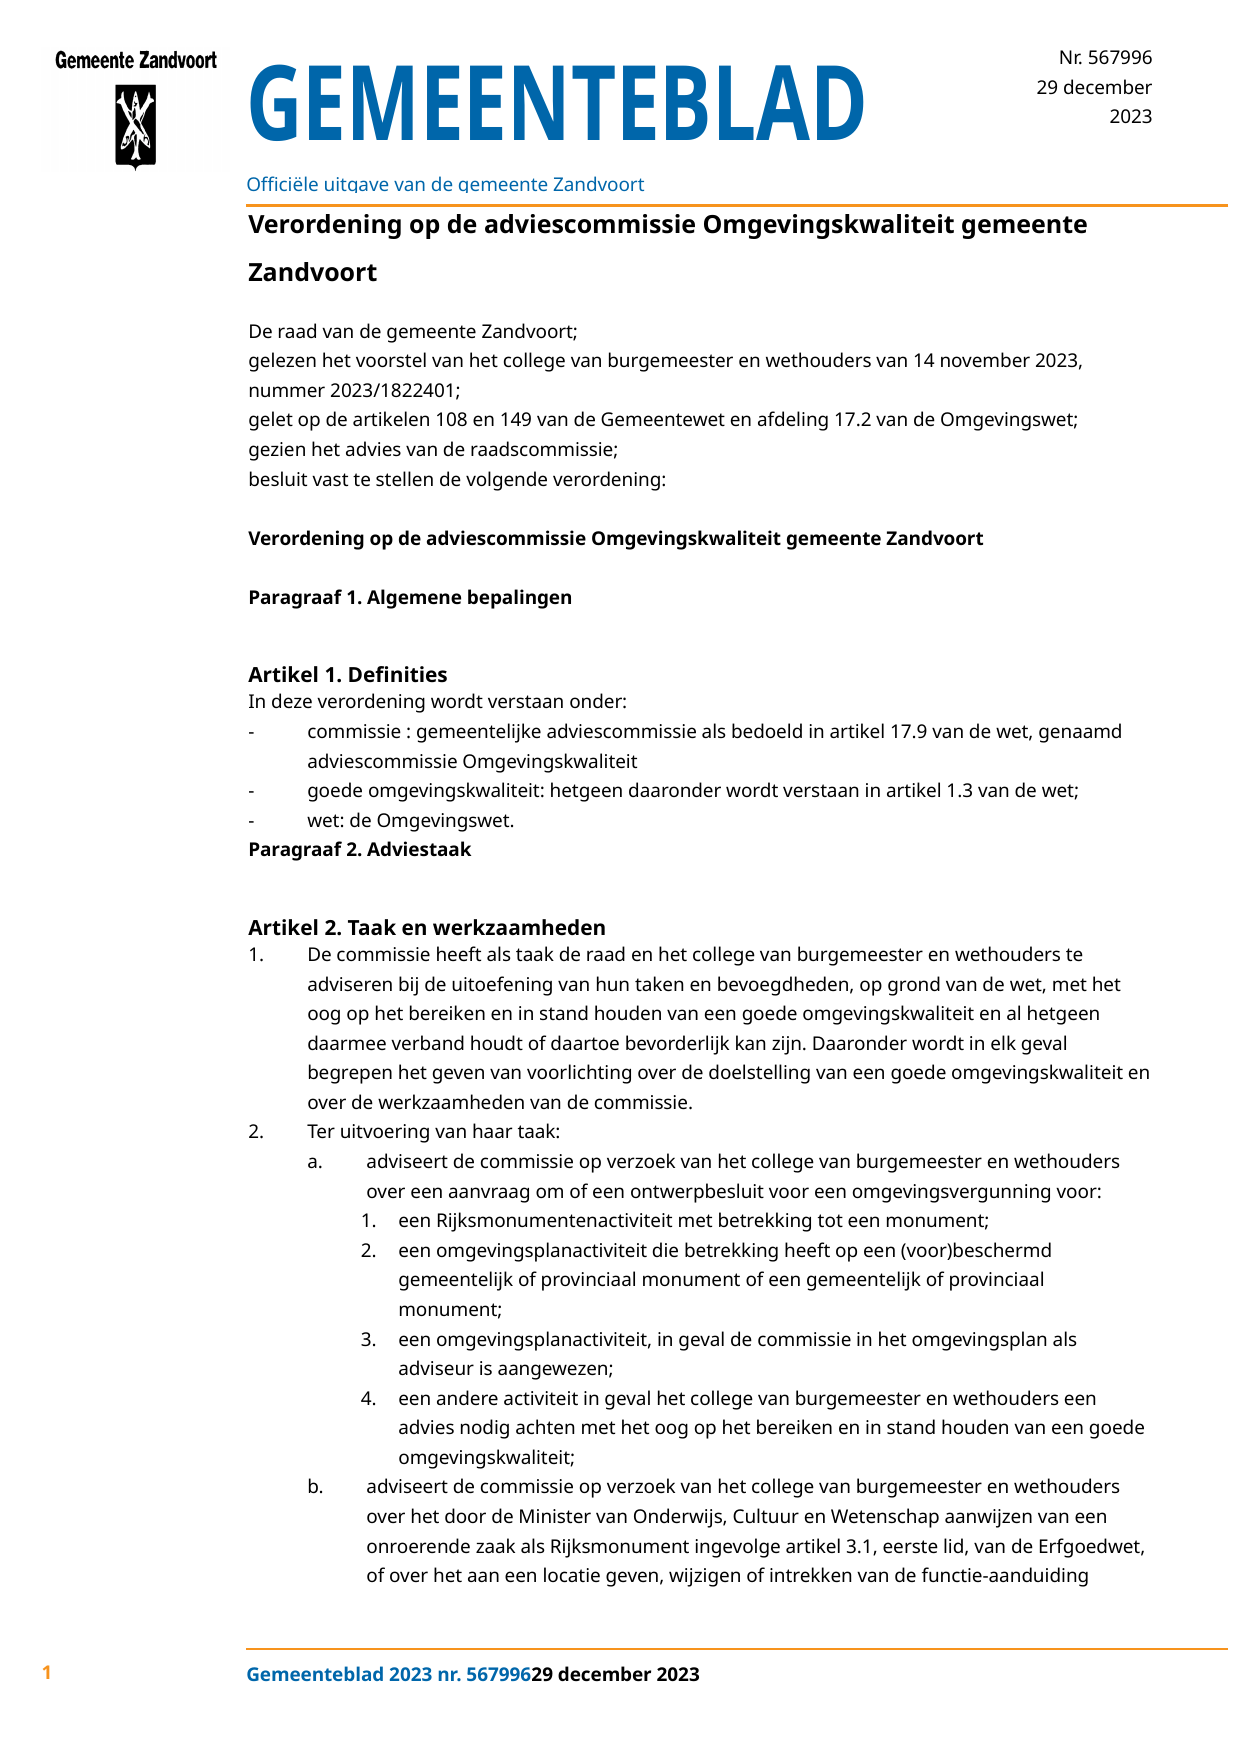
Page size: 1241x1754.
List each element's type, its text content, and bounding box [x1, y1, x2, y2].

text Verordening op de adviescommissie Omgevingskwaliteit gemeente Zandvoort [248, 207, 1152, 288]
text Paragraaf 2. Adviestaak [248, 837, 1152, 862]
list adviseert de commissie op verzoek van het college van burgemeester en wethouders over een aanvraag om of een ontwerpbesluit voor een omgevingsvergunning voor: [307, 1148, 1152, 1204]
text In deze verordening wordt verstaan onder: [248, 689, 1152, 714]
list wet: de Omgevingswet. [248, 807, 1152, 833]
list een andere activiteit in geval het college van burgemeester en wethouders een advies nodig achten met het oog op het bereiken en in stand houden van een goede omgevingskwaliteit; [361, 1385, 1152, 1470]
text De raad van de gemeente Zandvoort; [248, 318, 1152, 344]
text gezien het advies van de raadscommissie; [248, 436, 1152, 462]
text besluit vast te stellen de volgende verordening: [248, 466, 1152, 492]
text gelezen het voorstel van het college van burgemeester en wethouders van 14 november 2023, nummer 2023/1822401; [248, 347, 1152, 403]
list een omgevingsplanactiviteit die betrekking heeft op een (voor)beschermd gemeentelijk of provinciaal monument of een gemeentelijk of provinciaal monument; [361, 1237, 1152, 1322]
list een omgevingsplanactiviteit, in geval de commissie in het omgevingsplan als adviseur is aangewezen; [361, 1326, 1152, 1381]
list commissie : gemeentelijke adviescommissie als bedoeld in artikel 17.9 van de wet, genaamd adviescommissie Omgevingskwaliteit [248, 718, 1152, 774]
list De commissie heeft als taak de raad en het college van burgemeester en wethouders te adviseren bij de uitoefening van hun taken en bevoegdheden, op grond van de wet, met het oog op het bereiken en in stand houden van een goede omgevingskwaliteit en al hetgeen daarmee verband houdt of daartoe bevorderlijk kan zijn. Daaronder wordt in elk geval begrepen het geven van voorlichting over de doelstelling van een goede omgevingskwaliteit en over de werkzaamheden van de commissie. [248, 941, 1152, 1115]
list goede omgevingskwaliteit: hetgeen daaronder wordt verstaan in artikel 1.3 van de wet; [248, 777, 1152, 803]
picture [41, 47, 231, 172]
text gelet op de artikelen 108 en 149 van de Gemeentewet en afdeling 17.2 van de Omgevingswet; [248, 407, 1152, 432]
text Artikel 2. Taak en werkzaamheden [248, 913, 1152, 941]
list adviseert de commissie op verzoek van het college van burgemeester en wethouders over het door de Minister van Onderwijs, Cultuur en Wetenschap aanwijzen van een onroerende zaak als Rijksmonument ingevolge artikel 3.1, eerste lid, van de Erfgoedwet, of over het aan een locatie geven, wijzigen of intrekken van de functie-aanduiding [307, 1474, 1152, 1588]
text Paragraaf 1. Algemene bepalingen [248, 584, 1152, 610]
text Verordening op de adviescommissie Omgevingskwaliteit gemeente Zandvoort [248, 525, 1152, 551]
list een Rijksmonumentenactiviteit met betrekking tot een monument; [361, 1207, 1152, 1233]
text Artikel 1. Definities [248, 660, 1152, 689]
list Ter uitvoering van haar taak: [248, 1119, 1152, 1144]
